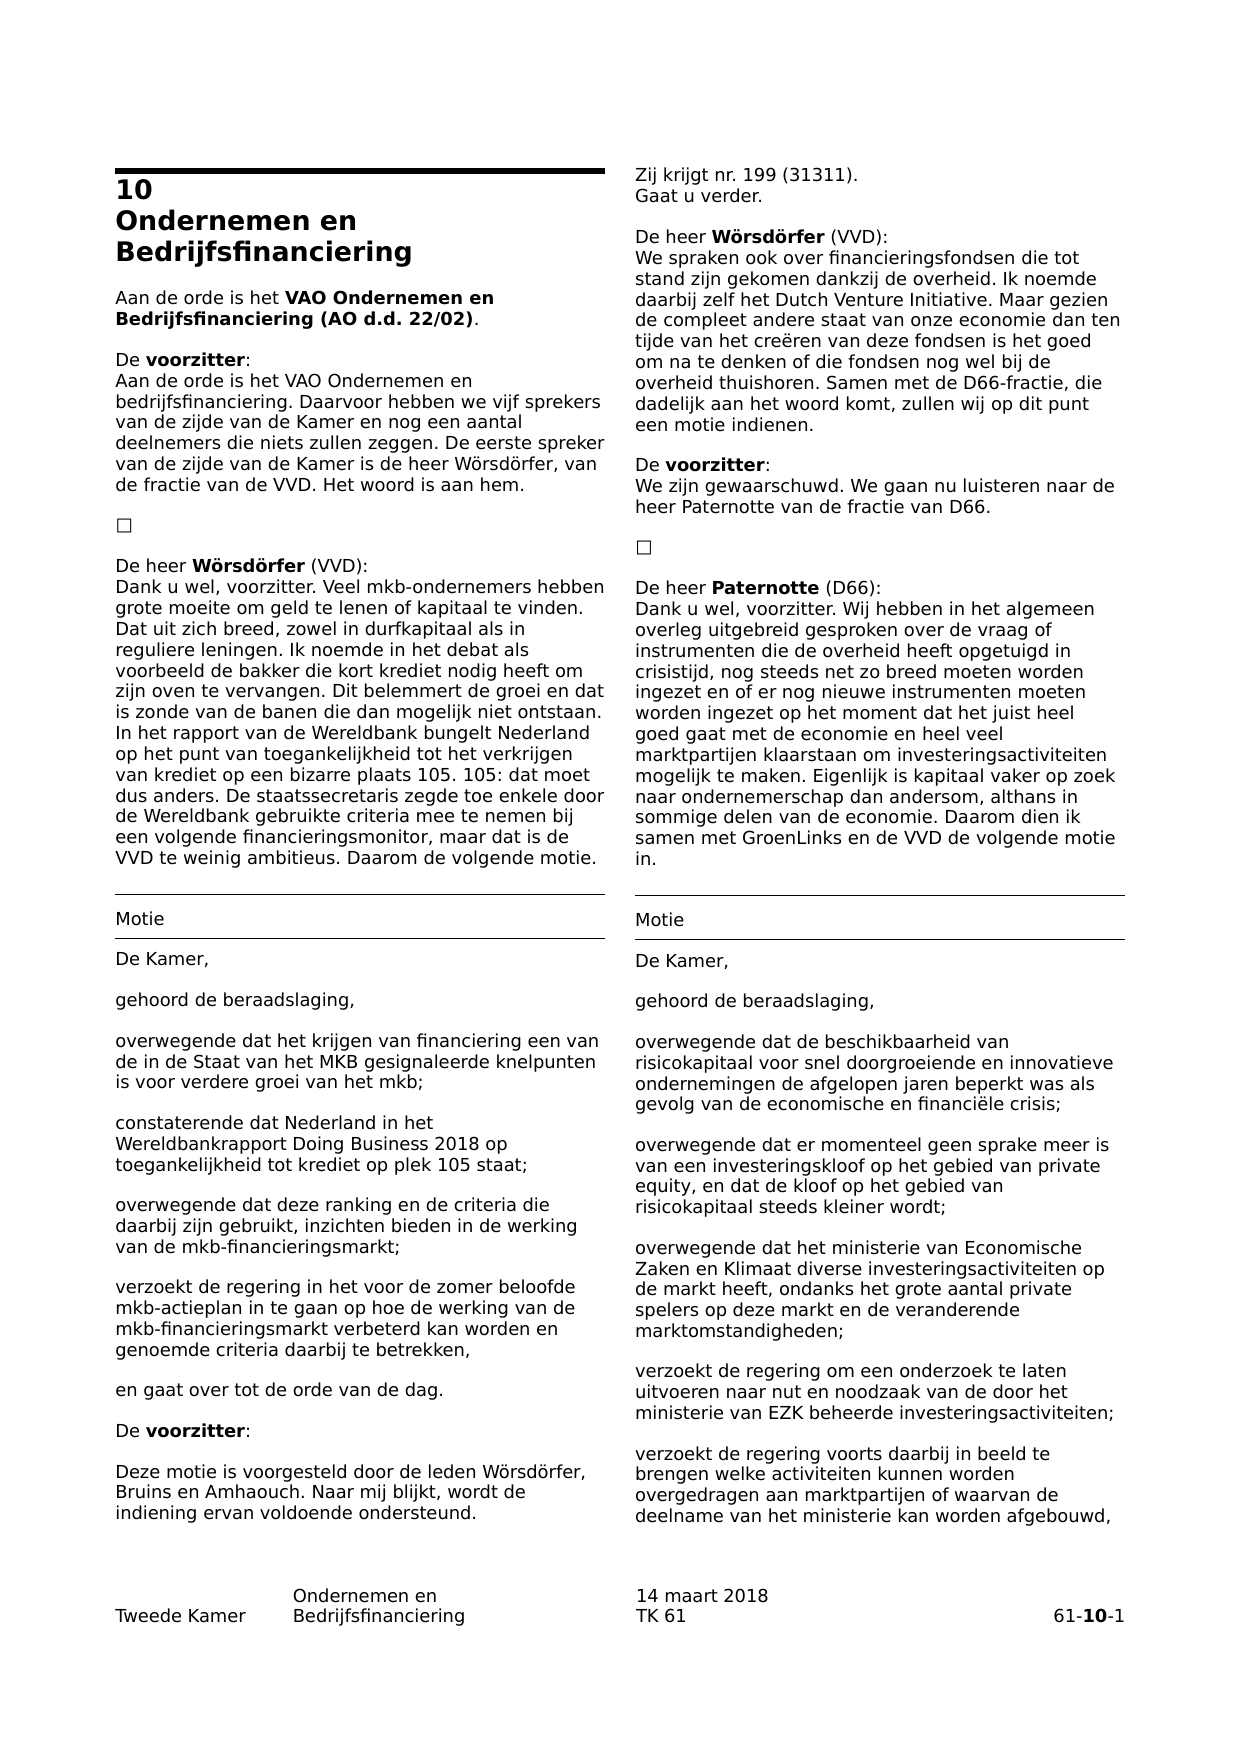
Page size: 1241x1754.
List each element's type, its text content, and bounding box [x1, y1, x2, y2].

text verzoekt de regering voorts daarbij in beeld te brengen welke activiteiten kunnen worden overgedragen aan marktpartijen of waarvan de deelname van het ministerie kan worden afgebouwd, [635, 1443, 1125, 1526]
text ⬜ [115, 516, 605, 536]
text verzoekt de regering in het voor de zomer beloofde mkb-actieplan in te gaan op hoe de werking van de mkb-financieringsmarkt verbeterd kan worden en genoemde criteria daarbij te betrekken, [115, 1277, 605, 1360]
text constaterende dat Nederland in het Wereldbankrapport Doing Business 2018 op toegankelijkheid tot krediet op plek 105 staat; [115, 1113, 605, 1175]
text De voorzitter: [115, 350, 605, 371]
text Deze motie is voorgesteld door de leden Wörsdörfer, Bruins en Amhaouch. Naar mij blijkt, wordt de indiening ervan voldoende ondersteund. [115, 1462, 605, 1524]
text Dank u wel, voorzitter. Wij hebben in het algemeen overleg uitgebreid gesproken over de vraag of instrumenten die de overheid heeft opgetuigd in crisistijd, nog steeds net zo breed moeten worden ingezet en of er nog nieuwe instrumenten moeten worden ingezet op het moment dat het juist heel goed gaat met de economie en heel veel marktpartijen klaarstaan om investeringsactiviteiten mogelijk te maken. Eigenlijk is kapitaal vaker op zoek naar ondernemerschap dan andersom, althans in sommige delen van de economie. Daarom dien ik samen met GroenLinks en de VVD de volgende motie in. [635, 599, 1125, 870]
text overwegende dat het ministerie van Economische Zaken en Klimaat diverse investeringsactiviteiten op de markt heeft, ondanks het grote aantal private spelers op deze markt en de veranderende marktomstandigheden; [635, 1238, 1125, 1341]
text Motie [635, 910, 1125, 930]
text Aan de orde is het VAO Ondernemen en Bedrijfsfinanciering (AO d.d. 22/02). [115, 288, 605, 330]
text Aan de orde is het VAO Ondernemen en bedrijfsfinanciering. Daarvoor hebben we vijf sprekers van de zijde van de Kamer en nog een aantal deelnemers die niets zullen zeggen. De eerste spreker van de zijde van de Kamer is de heer Wörsdörfer, van de fractie van de VVD. Het woord is aan hem. [115, 371, 605, 496]
text overwegende dat de beschikbaarheid van risicokapitaal voor snel doorgroeiende en innovatieve ondernemingen de afgelopen jaren beperkt was als gevolg van de economische en financiële crisis; [635, 1032, 1125, 1115]
text gehoord de beraadslaging, [635, 991, 1125, 1012]
text verzoekt de regering om een onderzoek te laten uitvoeren naar nut en noodzaak van de door het ministerie van EZK beheerde investeringsactiviteiten; [635, 1361, 1125, 1423]
text Dank u wel, voorzitter. Veel mkb-ondernemers hebben grote moeite om geld te lenen of kapitaal te vinden. Dat uit zich breed, zowel in durfkapitaal als in reguliere leningen. Ik noemde in het debat als voorbeeld de bakker die kort krediet nodig heeft om zijn oven te vervangen. Dit belemmert de groei en dat is zonde van de banen die dan mogelijk niet ontstaan. [115, 577, 605, 723]
text overwegende dat het krijgen van financiering een van de in de Staat van het MKB gesignaleerde knelpunten is voor verdere groei van het mkb; [115, 1031, 605, 1093]
text De heer Paternotte (D66): [635, 578, 1125, 599]
text Gaat u verder. [635, 186, 1125, 207]
text We zijn gewaarschuwd. We gaan nu luisteren naar de heer Paternotte van de fractie van D66. [635, 476, 1125, 517]
text en gaat over tot de orde van de dag. [115, 1380, 605, 1401]
text In het rapport van de Wereldbank bungelt Nederland op het punt van toegankelijkheid tot het verkrijgen van krediet op een bizarre plaats 105. 105: dat moet dus anders. De staatssecretaris zegde toe enkele door de Wereldbank gebruikte criteria mee te nemen bij een volgende financieringsmonitor, maar dat is de VVD te weinig ambitieus. Daarom de volgende motie. [115, 723, 605, 869]
text overwegende dat deze ranking en de criteria die daarbij zijn gebruikt, inzichten bieden in de werking van de mkb-financieringsmarkt; [115, 1195, 605, 1257]
text Motie [115, 908, 605, 929]
title 10 Ondernemen en Bedrijfsfinanciering [115, 174, 605, 268]
text De voorzitter: [635, 455, 1125, 476]
text gehoord de beraadslaging, [115, 990, 605, 1011]
text We spraken ook over financieringsfondsen die tot stand zijn gekomen dankzij de overheid. Ik noemde daarbij zelf het Dutch Venture Initiative. Maar gezien de compleet andere staat van onze economie dan ten tijde van het creëren van deze fondsen is het goed om na te denken of die fondsen nog wel bij de overheid thuishoren. Samen met de D66-fractie, die dadelijk aan het woord komt, zullen wij op dit punt een motie indienen. [635, 248, 1125, 435]
text De heer Wörsdörfer (VVD): [635, 227, 1125, 248]
text De Kamer, [635, 950, 1125, 971]
text De heer Wörsdörfer (VVD): [115, 556, 605, 577]
text Zij krijgt nr. 199 (31311). [635, 165, 1125, 186]
text De Kamer, [115, 949, 605, 970]
text ⬜ [635, 537, 1125, 558]
text De voorzitter: [115, 1421, 605, 1442]
text overwegende dat er momenteel geen sprake meer is van een investeringskloof op het gebied van private equity, en dat de kloof op het gebied van risicokapitaal steeds kleiner wordt; [635, 1135, 1125, 1218]
